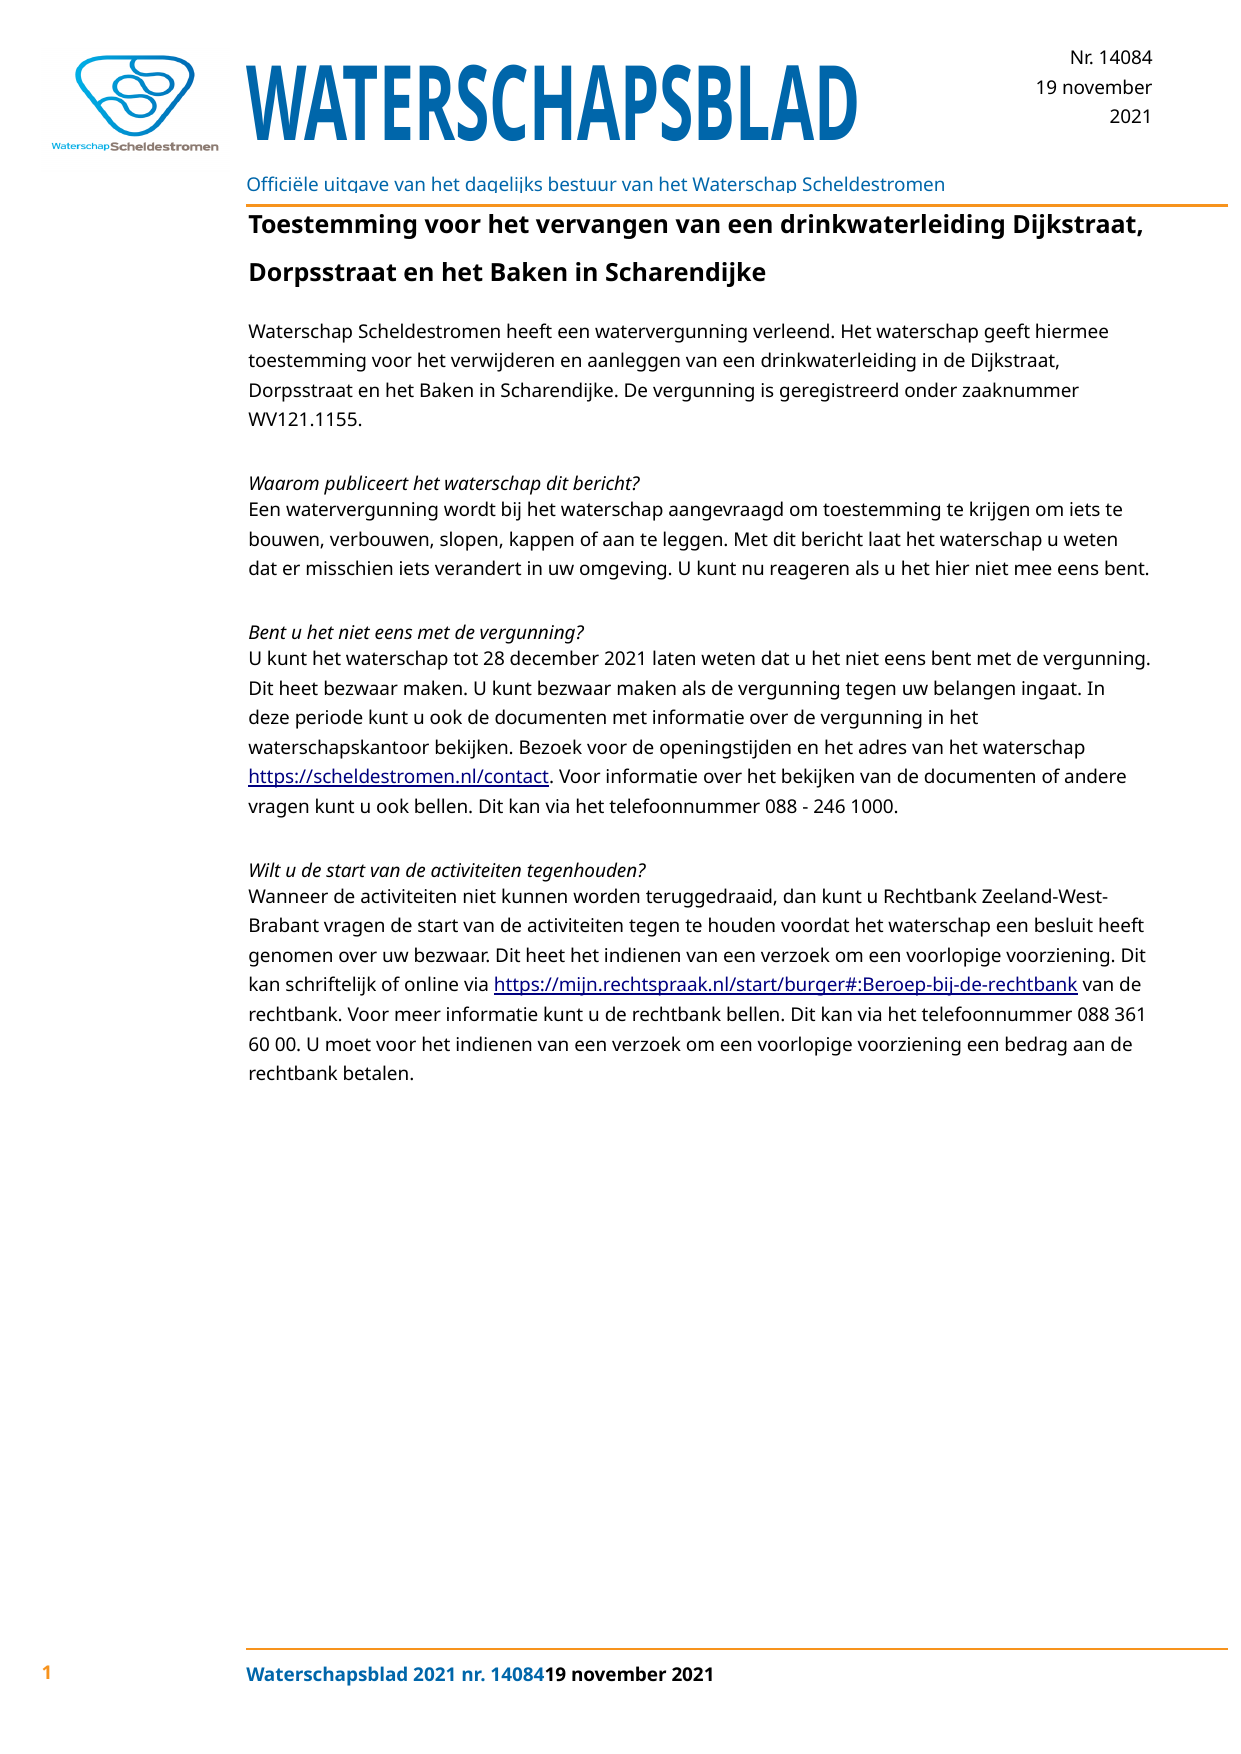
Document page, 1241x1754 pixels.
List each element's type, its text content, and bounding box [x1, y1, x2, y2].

text Waterschap Scheldestromen heeft een watervergunning verleend. Het waterschap geeft hiermee toestemming voor het verwijderen en aanleggen van een drinkwaterleiding in de Dijkstraat, Dorpsstraat en het Baken in Scharendijke. De vergunning is geregistreerd onder zaaknummer WV121.1155. [248, 318, 1152, 432]
text Wilt u de start van de activiteiten tegenhouden? [248, 857, 1152, 883]
text Waarom publiceert het waterschap dit bericht? [248, 471, 1152, 496]
picture [41, 47, 231, 172]
text U kunt het waterschap tot 28 december 2021 laten weten dat u het niet eens bent met de vergunning. Dit heet bezwaar maken. U kunt bezwaar maken als de vergunning tegen uw belangen ingaat. In deze periode kunt u ook de documenten met informatie over de vergunning in het waterschapskantoor bekijken. Bezoek voor de openingstijden en het adres van het waterschap https://scheldestromen.nl/contact. Voor informatie over het bekijken van de documenten of andere vragen kunt u ook bellen. Dit kan via het telefoonnummer 088 - 246 1000. [248, 645, 1152, 819]
text Toestemming voor het vervangen van een drinkwaterleiding Dijkstraat, Dorpsstraat en het Baken in Scharendijke [248, 207, 1152, 288]
text Wanneer de activiteiten niet kunnen worden teruggedraaid, dan kunt u Rechtbank Zeeland-West-Brabant vragen de start van de activiteiten tegen te houden voordat het waterschap een besluit heeft genomen over uw bezwaar. Dit heet het indienen van een verzoek om een voorlopige voorziening. Dit kan schriftelijk of online via https://mijn.rechtspraak.nl/start/burger#:Beroep-bij-de-rechtbank van de rechtbank. Voor meer informatie kunt u de rechtbank bellen. Dit kan via het telefoonnummer 088 361 60 00. U moet voor het indienen van een verzoek om een voorlopige voorziening een bedrag aan de rechtbank betalen. [248, 883, 1152, 1086]
text Bent u het niet eens met de vergunning? [248, 619, 1152, 645]
text Een watervergunning wordt bij het waterschap aangevraagd om toestemming te krijgen om iets te bouwen, verbouwen, slopen, kappen of aan te leggen. Met dit bericht laat het waterschap u weten dat er misschien iets verandert in uw omgeving. U kunt nu reageren als u het hier niet mee eens bent. [248, 496, 1152, 581]
